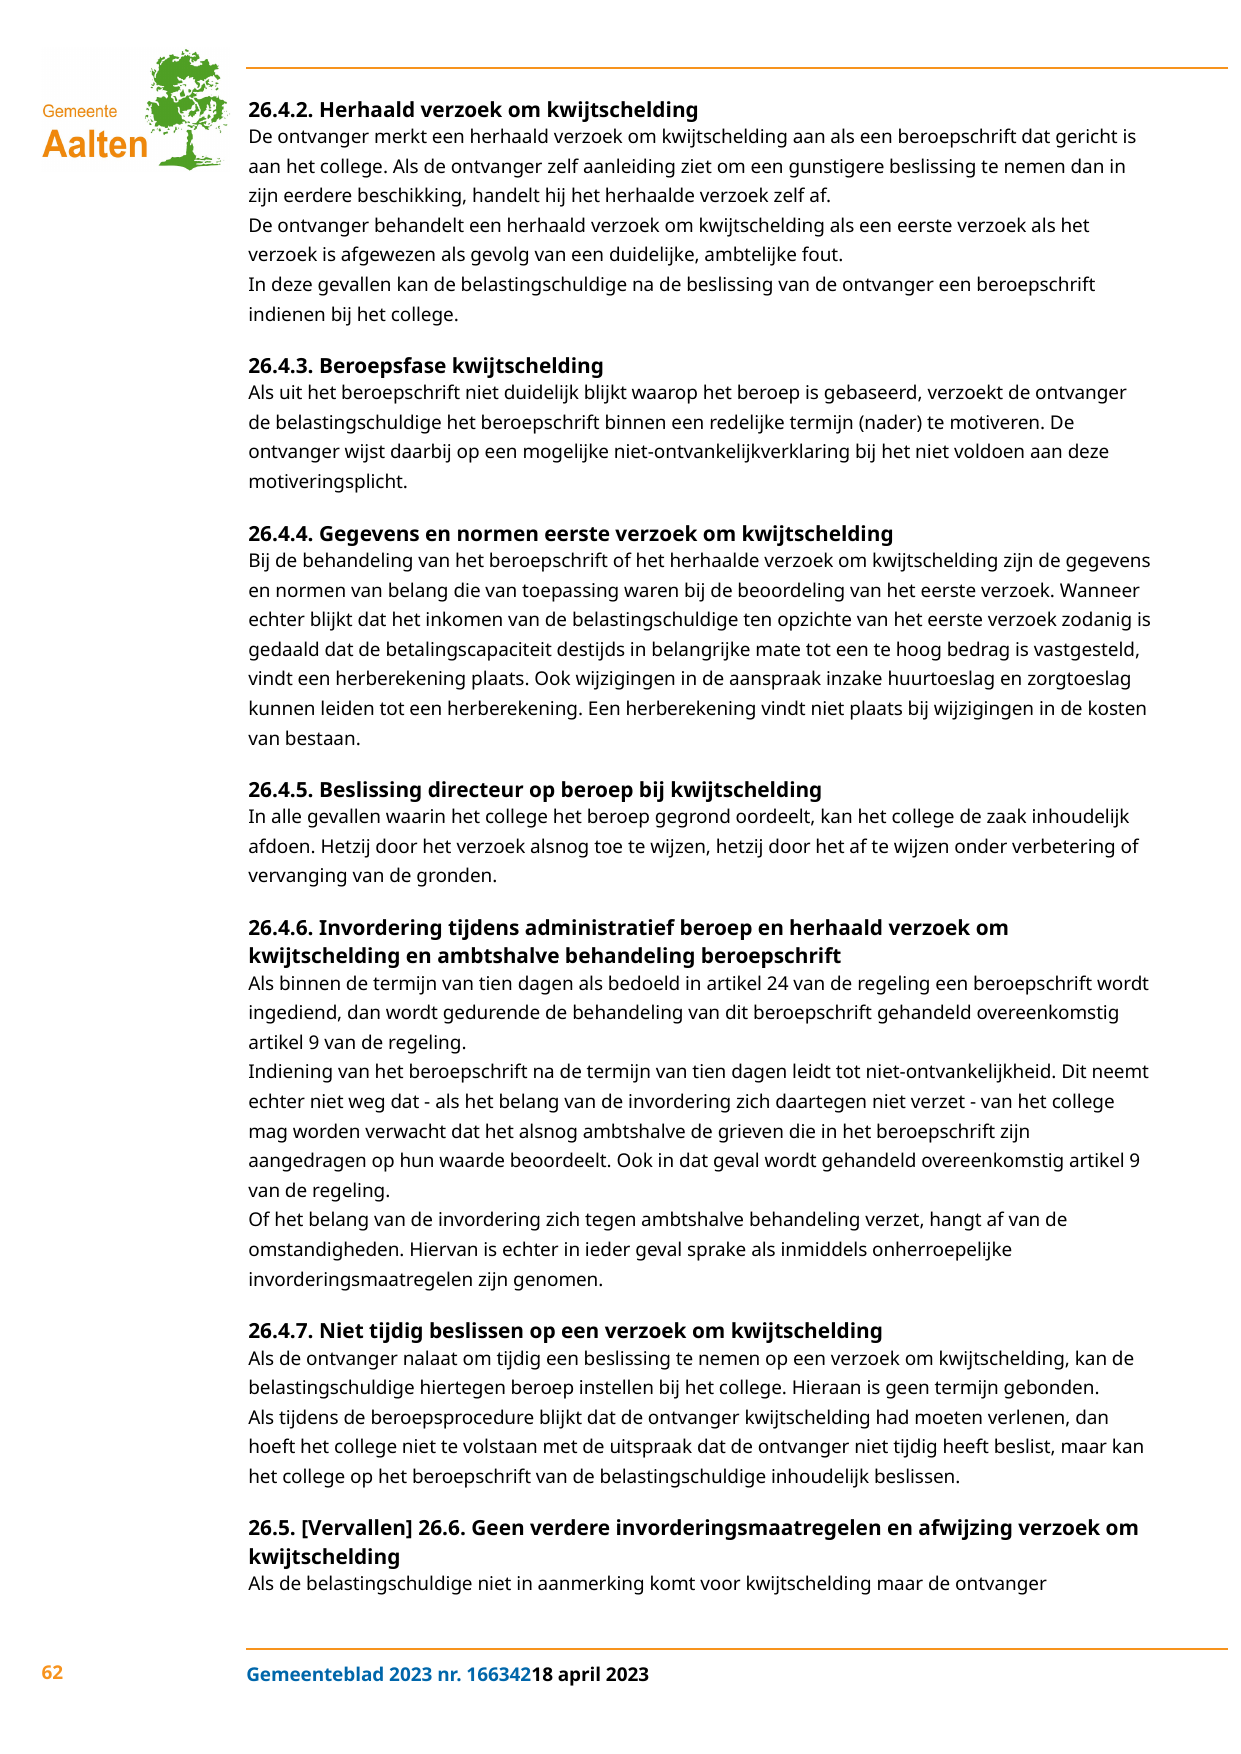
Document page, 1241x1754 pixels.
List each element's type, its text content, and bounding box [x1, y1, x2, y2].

text 26.4.4. Gegevens en normen eerste verzoek om kwijtschelding [248, 519, 1152, 547]
text 26.4.2. Herhaald verzoek om kwijtschelding [248, 95, 1152, 123]
picture [41, 47, 231, 172]
text 26.4.3. Beroepsfase kwijtschelding [248, 351, 1152, 379]
text 26.4.7. Niet tijdig beslissen op een verzoek om kwijtschelding [248, 1316, 1152, 1345]
text 26.5. [Vervallen] 26.6. Geen verdere invorderingsmaatregelen en afwijzing verzoek om kwijtschelding [248, 1513, 1152, 1570]
text Als de ontvanger nalaat om tijdig een beslissing te nemen op een verzoek om kwijtschelding, kan de belastingschuldige hiertegen beroep instellen bij het college. Hieraan is geen termijn gebonden. [248, 1345, 1152, 1400]
text Of het belang van de invordering zich tegen ambtshalve behandeling verzet, hangt af van de omstandigheden. Hiervan is echter in ieder geval sprake als inmiddels onherroepelijke invorderingsmaatregelen zijn genomen. [248, 1207, 1152, 1292]
text In deze gevallen kan de belastingschuldige na de beslissing van de ontvanger een beroepschrift indienen bij het college. [248, 271, 1152, 326]
text 26.4.5. Beslissing directeur op beroep bij kwijtschelding [248, 775, 1152, 803]
text In alle gevallen waarin het college het beroep gegrond oordeelt, kan het college de zaak inhoudelijk afdoen. Hetzij door het verzoek alsnog toe te wijzen, hetzij door het af te wijzen onder verbetering of vervanging van de gronden. [248, 803, 1152, 888]
text Als de belastingschuldige niet in aanmerking komt voor kwijtschelding maar de ontvanger [248, 1570, 1152, 1596]
text Bij de behandeling van het beroepschrift of het herhaalde verzoek om kwijtschelding zijn de gegevens en normen van belang die van toepassing waren bij de beoordeling van het eerste verzoek. Wanneer echter blijkt dat het inkomen van de belastingschuldige ten opzichte van het eerste verzoek zodanig is gedaald dat de betalingscapaciteit destijds in belangrijke mate tot een te hoog bedrag is vastgesteld, vindt een herberekening plaats. Ook wijzigingen in de aanspraak inzake huurtoeslag en zorgtoeslag kunnen leiden tot een herberekening. Een herberekening vindt niet plaats bij wijzigingen in de kosten van bestaan. [248, 547, 1152, 750]
text Indiening van het beroepschrift na de termijn van tien dagen leidt tot niet-ontvankelijkheid. Dit neemt echter niet weg dat - als het belang van de invordering zich daartegen niet verzet - van het college mag worden verwacht dat het alsnog ambtshalve de grieven die in het beroepschrift zijn aangedragen op hun waarde beoordeelt. Ook in dat geval wordt gehandeld overeenkomstig artikel 9 van de regeling. [248, 1059, 1152, 1203]
text 26.4.6. Invordering tijdens administratief beroep en herhaald verzoek om kwijtschelding en ambtshalve behandeling beroepschrift [248, 913, 1152, 970]
text De ontvanger behandelt een herhaald verzoek om kwijtschelding als een eerste verzoek als het verzoek is afgewezen als gevolg van een duidelijke, ambtelijke fout. [248, 212, 1152, 267]
text De ontvanger merkt een herhaald verzoek om kwijtschelding aan als een beroepschrift dat gericht is aan het college. Als de ontvanger zelf aanleiding ziet om een gunstigere beslissing te nemen dan in zijn eerdere beschikking, handelt hij het herhaalde verzoek zelf af. [248, 123, 1152, 208]
text Als uit het beroepschrift niet duidelijk blijkt waarop het beroep is gebaseerd, verzoekt de ontvanger de belastingschuldige het beroepschrift binnen een redelijke termijn (nader) te motiveren. De ontvanger wijst daarbij op een mogelijke niet-ontvankelijkverklaring bij het niet voldoen aan deze motiveringsplicht. [248, 379, 1152, 494]
text Als tijdens de beroepsprocedure blijkt dat de ontvanger kwijtschelding had moeten verlenen, dan hoeft het college niet te volstaan met de uitspraak dat de ontvanger niet tijdig heeft beslist, maar kan het college op het beroepschrift van de belastingschuldige inhoudelijk beslissen. [248, 1404, 1152, 1489]
text Als binnen de termijn van tien dagen als bedoeld in artikel 24 van de regeling een beroepschrift wordt ingediend, dan wordt gedurende de behandeling van dit beroepschrift gehandeld overeenkomstig artikel 9 van de regeling. [248, 970, 1152, 1055]
